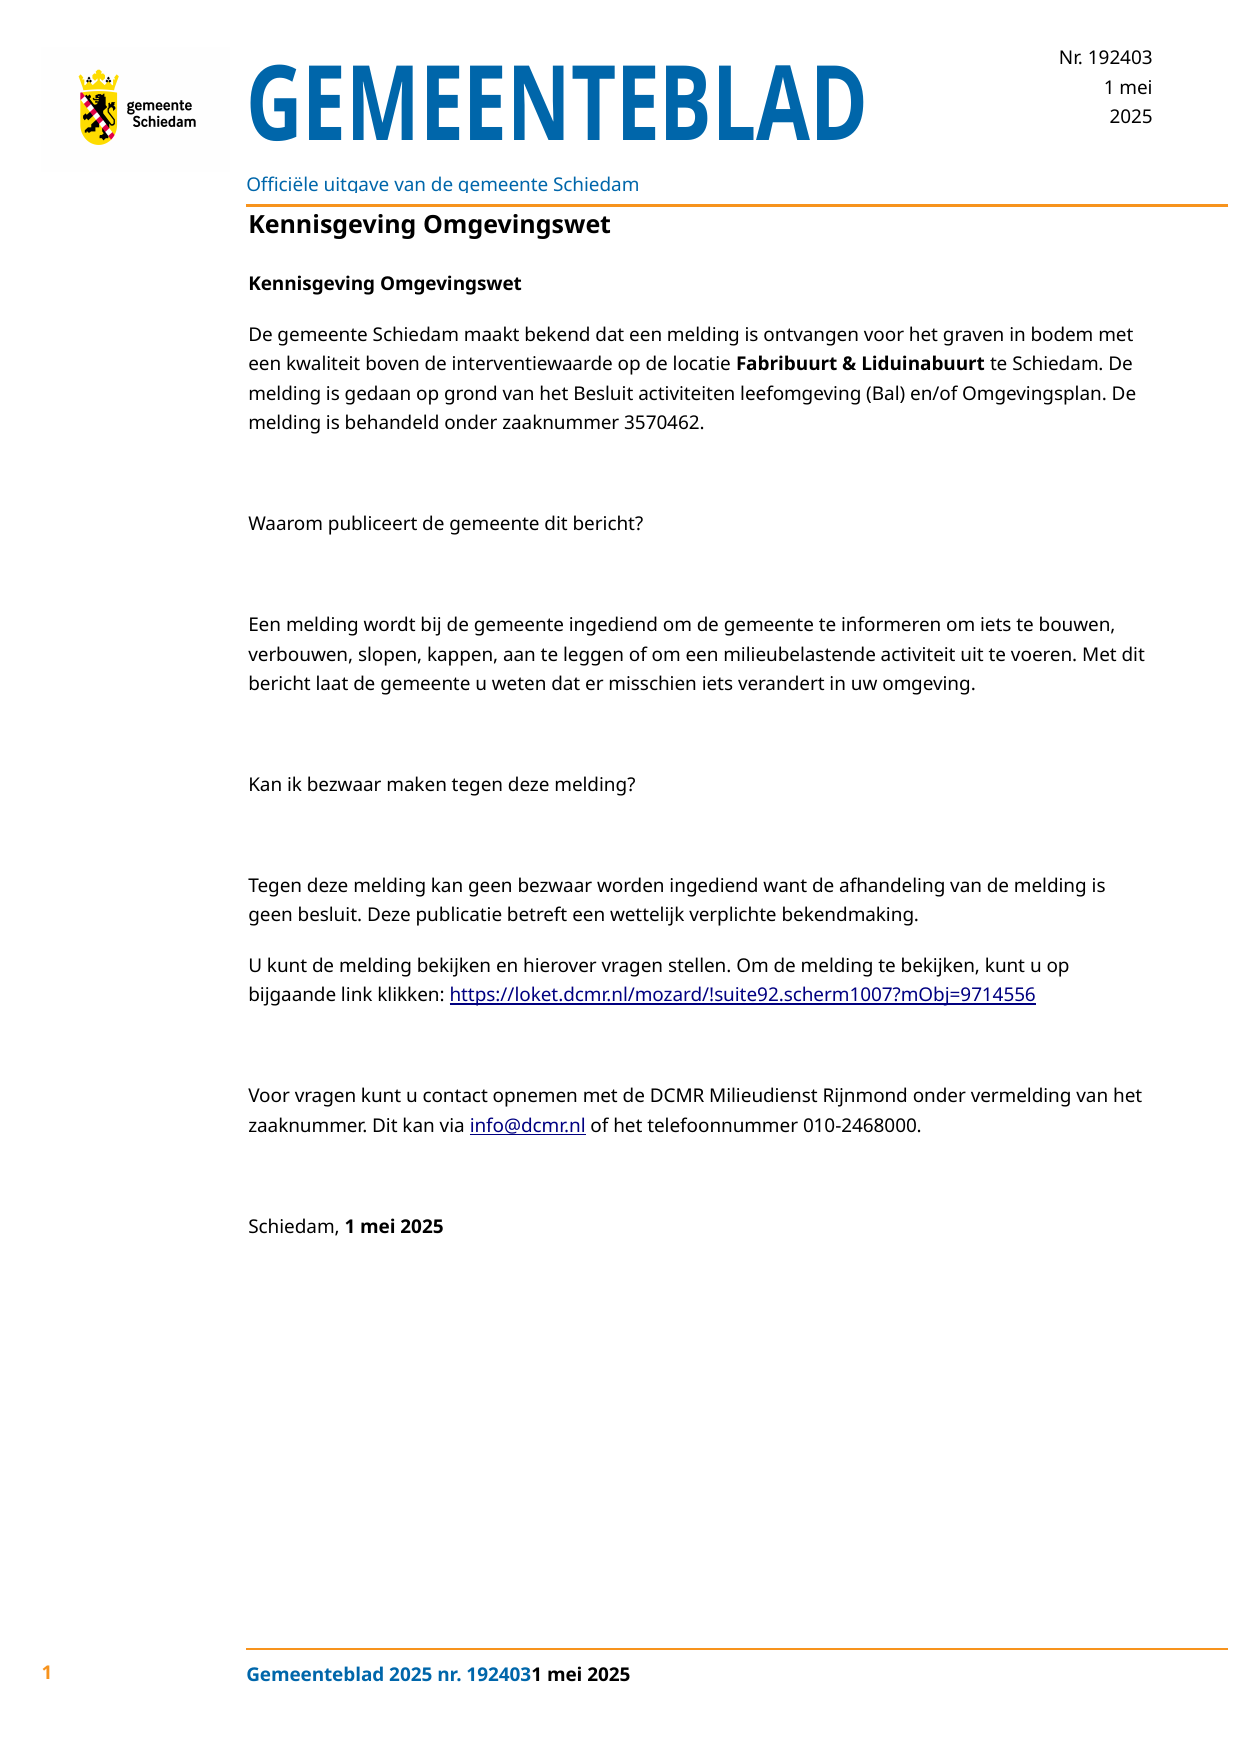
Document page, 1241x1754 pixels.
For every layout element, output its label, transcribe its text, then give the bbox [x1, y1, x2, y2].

text De gemeente Schiedam maakt bekend dat een melding is ontvangen voor het graven in bodem met een kwaliteit boven de interventiewaarde op de locatie Fabribuurt & Liduinabuurt te Schiedam. De melding is gedaan op grond van het Besluit activiteiten leefomgeving (Bal) en/of Omgevingsplan. De melding is behandeld onder zaaknummer 3570462. [248, 321, 1152, 435]
picture [41, 47, 231, 172]
text Voor vragen kunt u contact opnemen met de DCMR Milieudienst Rijnmond onder vermelding van het zaaknummer. Dit kan via info@dcmr.nl of het telefoonnummer 010-2468000. [248, 1082, 1152, 1138]
text Schiedam, 1 mei 2025 [248, 1213, 1152, 1238]
text Tegen deze melding kan geen bezwaar worden ingediend want de afhandeling van de melding is geen besluit. Deze publicatie betreft een wettelijk verplichte bekendmaking. [248, 872, 1152, 927]
text Kan ik bezwaar maken tegen deze melding? [248, 771, 1152, 797]
text Een melding wordt bij de gemeente ingediend om de gemeente te informeren om iets te bouwen, verbouwen, slopen, kappen, aan te leggen of om een milieubelastende activiteit uit te voeren. Met dit bericht laat de gemeente u weten dat er misschien iets verandert in uw omgeving. [248, 611, 1152, 696]
text U kunt de melding bekijken en hierover vragen stellen. Om de melding te bekijken, kunt u op bijgaande link klikken: https://loket.dcmr.nl/mozard/!suite92.scherm1007?mObj=9714556 [248, 952, 1152, 1007]
text Kennisgeving Omgevingswet [248, 207, 1152, 241]
text Waarom publiceert de gemeente dit bericht? [248, 510, 1152, 536]
text Kennisgeving Omgevingswet [248, 270, 1152, 296]
